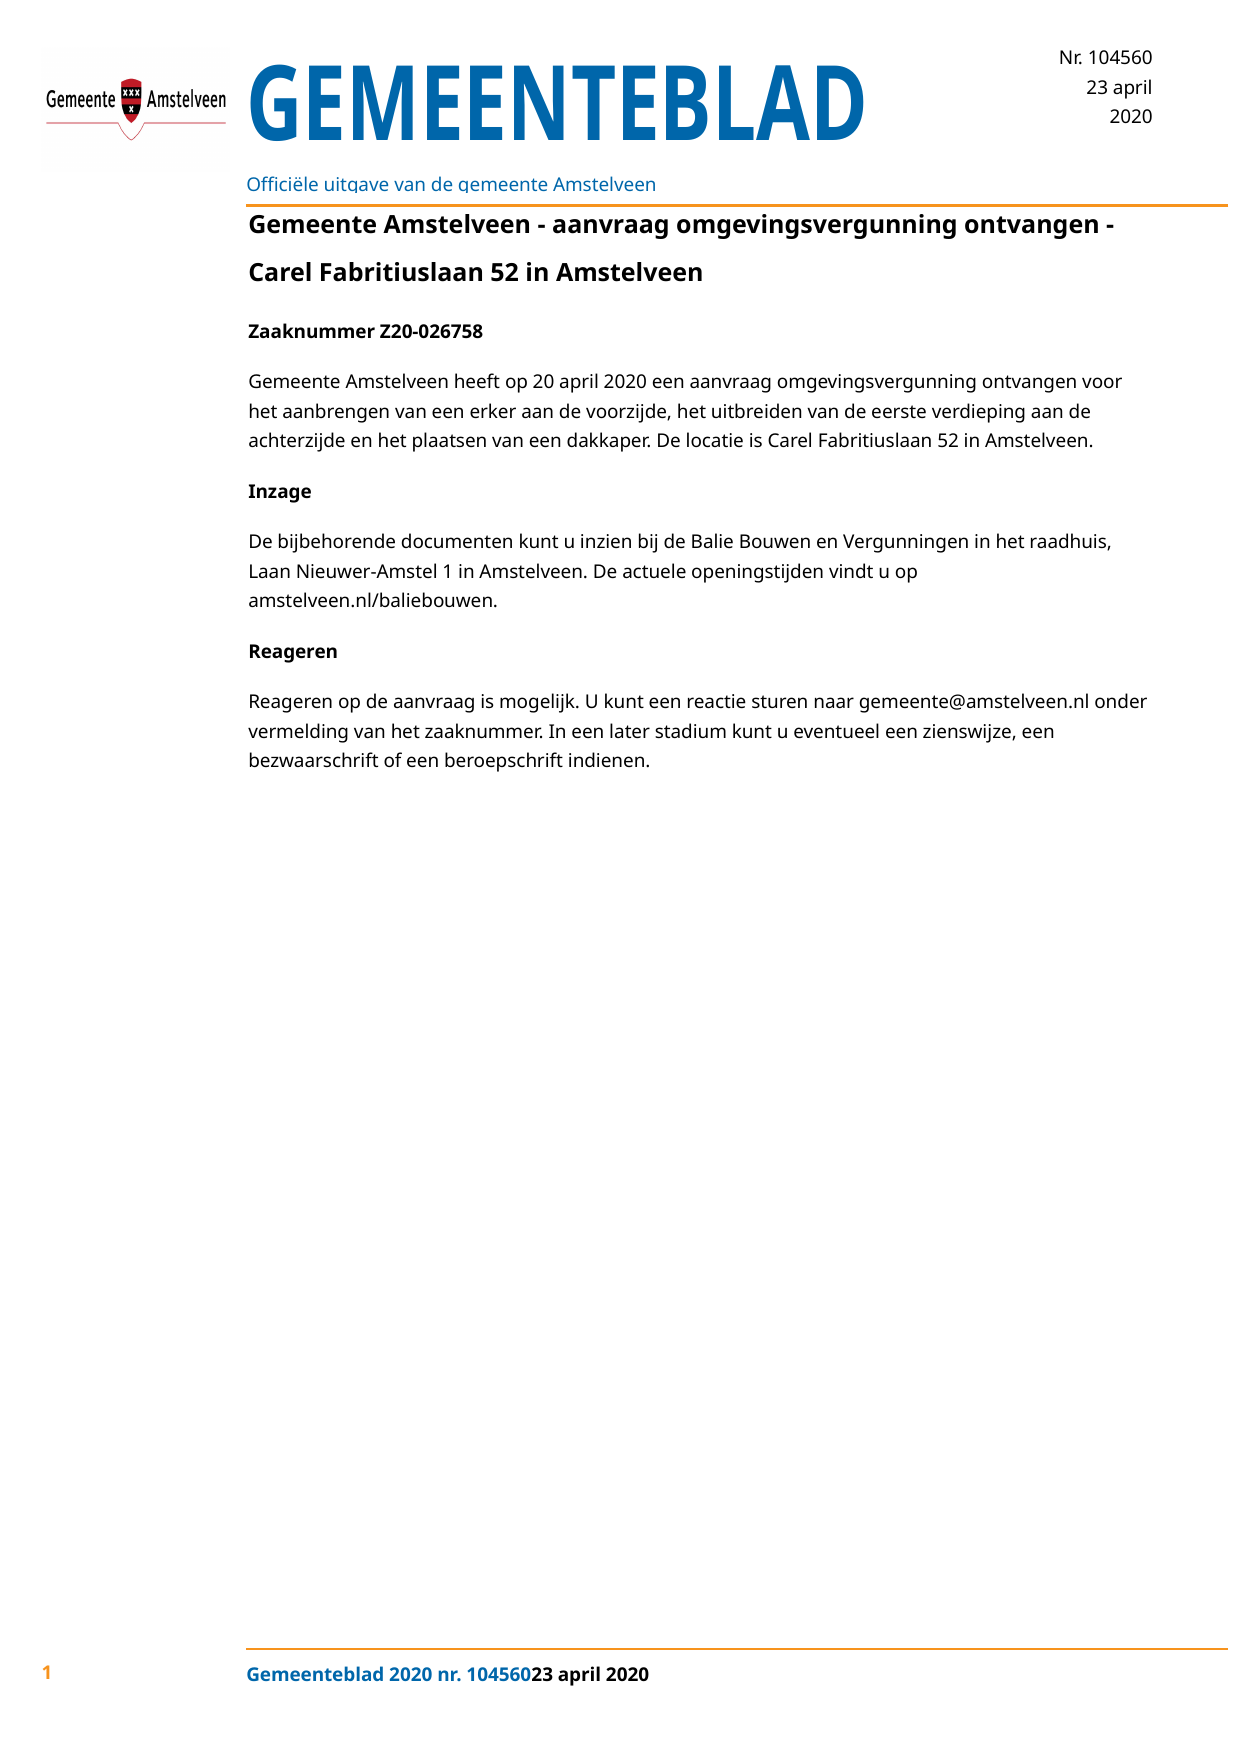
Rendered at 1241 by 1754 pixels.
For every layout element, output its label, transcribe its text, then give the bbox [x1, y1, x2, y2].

text Gemeente Amstelveen - aanvraag omgevingsvergunning ontvangen - Carel Fabritiuslaan 52 in Amstelveen [248, 207, 1152, 288]
text De bijbehorende documenten kunt u inzien bij de Balie Bouwen en Vergunningen in het raadhuis, Laan Nieuwer-Amstel 1 in Amstelveen. De actuele openingstijden vindt u op amstelveen.nl/baliebouwen. [248, 528, 1152, 613]
text Inzage [248, 478, 1152, 504]
text Gemeente Amstelveen heeft op 20 april 2020 een aanvraag omgevingsvergunning ontvangen voor het aanbrengen van een erker aan de voorzijde, het uitbreiden van de eerste verdieping aan de achterzijde en het plaatsen van een dakkaper. De locatie is Carel Fabritiuslaan 52 in Amstelveen. [248, 368, 1152, 453]
text Zaaknummer Z20-026758 [248, 318, 1152, 344]
text Reageren op de aanvraag is mogelijk. U kunt een reactie sturen naar gemeente@amstelveen.nl onder vermelding van het zaaknummer. In een later stadium kunt u eventueel een zienswijze, een bezwaarschrift of een beroepschrift indienen. [248, 688, 1152, 773]
text Reageren [248, 638, 1152, 664]
picture [41, 47, 231, 172]
